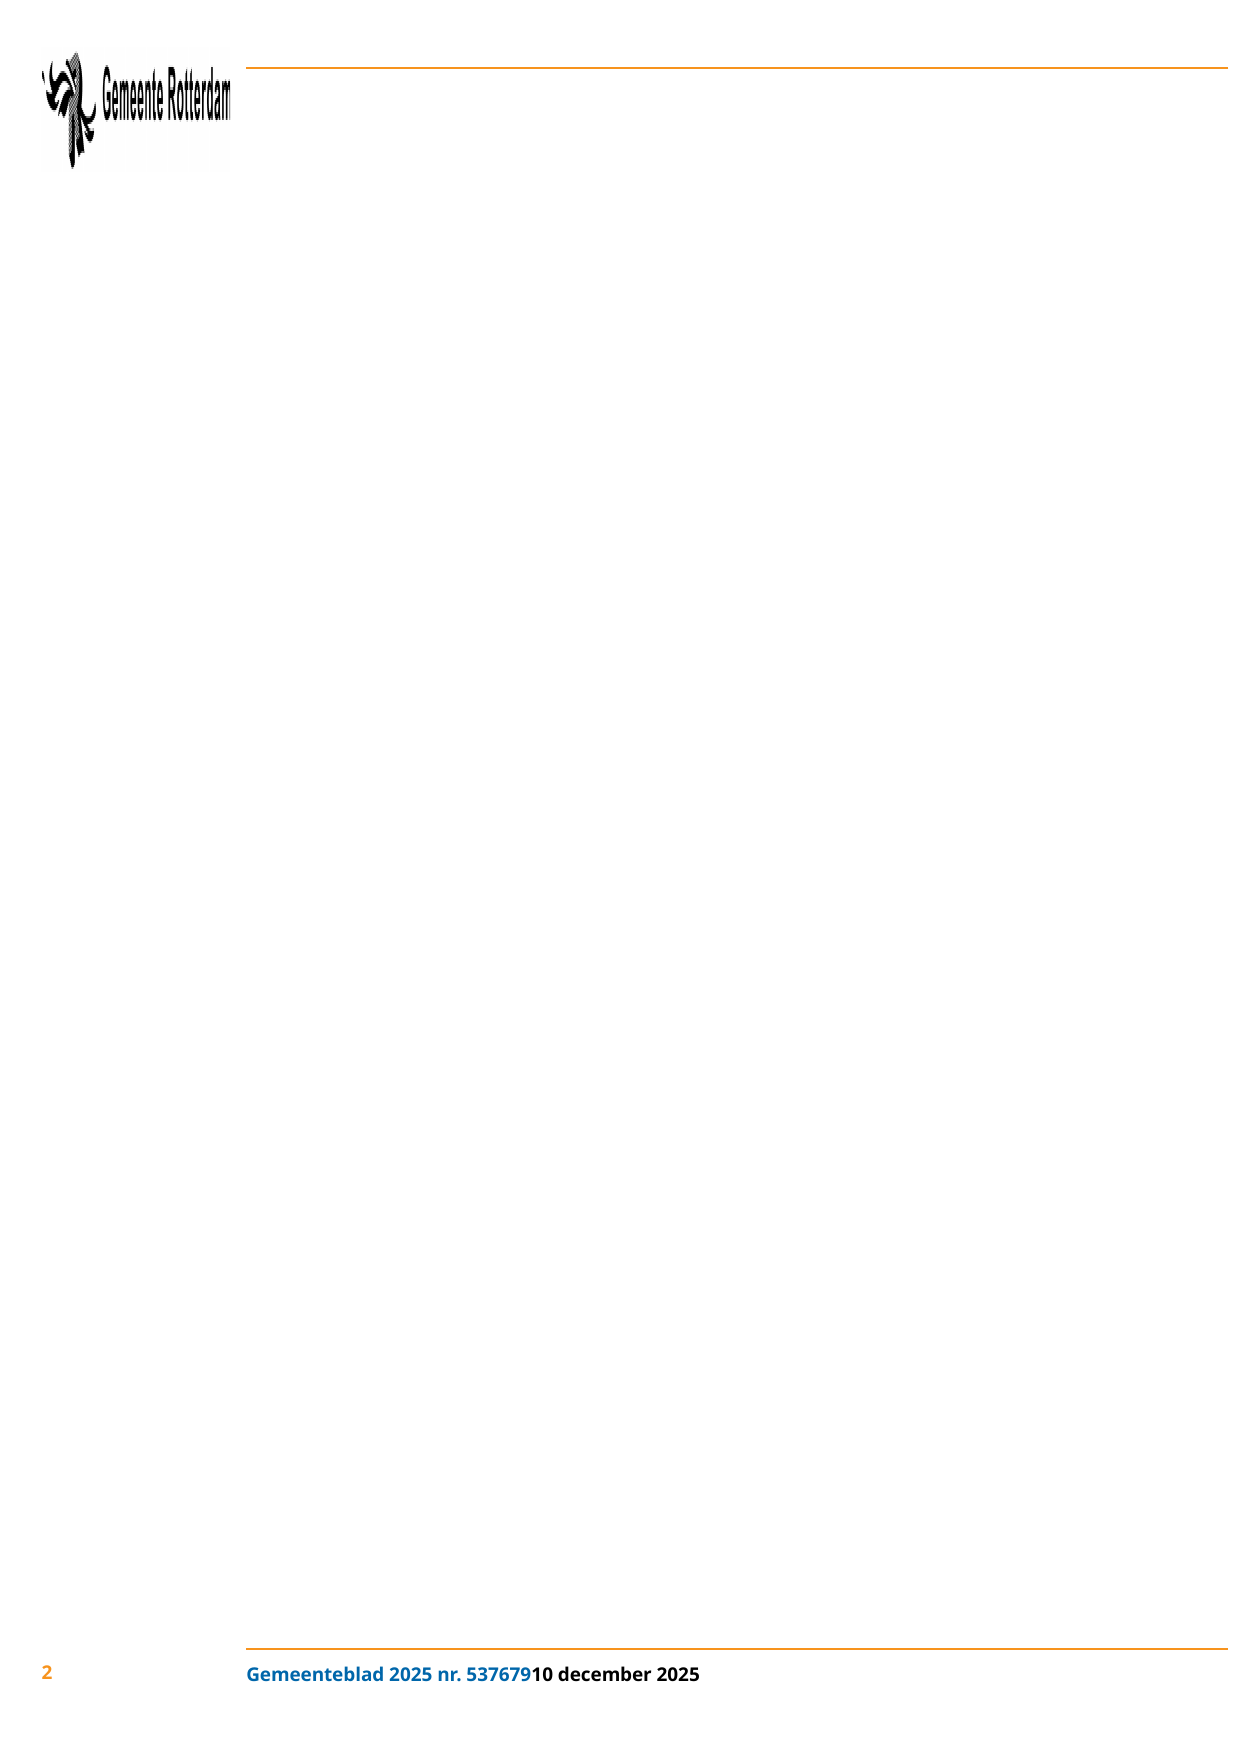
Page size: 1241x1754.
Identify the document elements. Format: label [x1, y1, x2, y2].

picture [41, 47, 231, 172]
